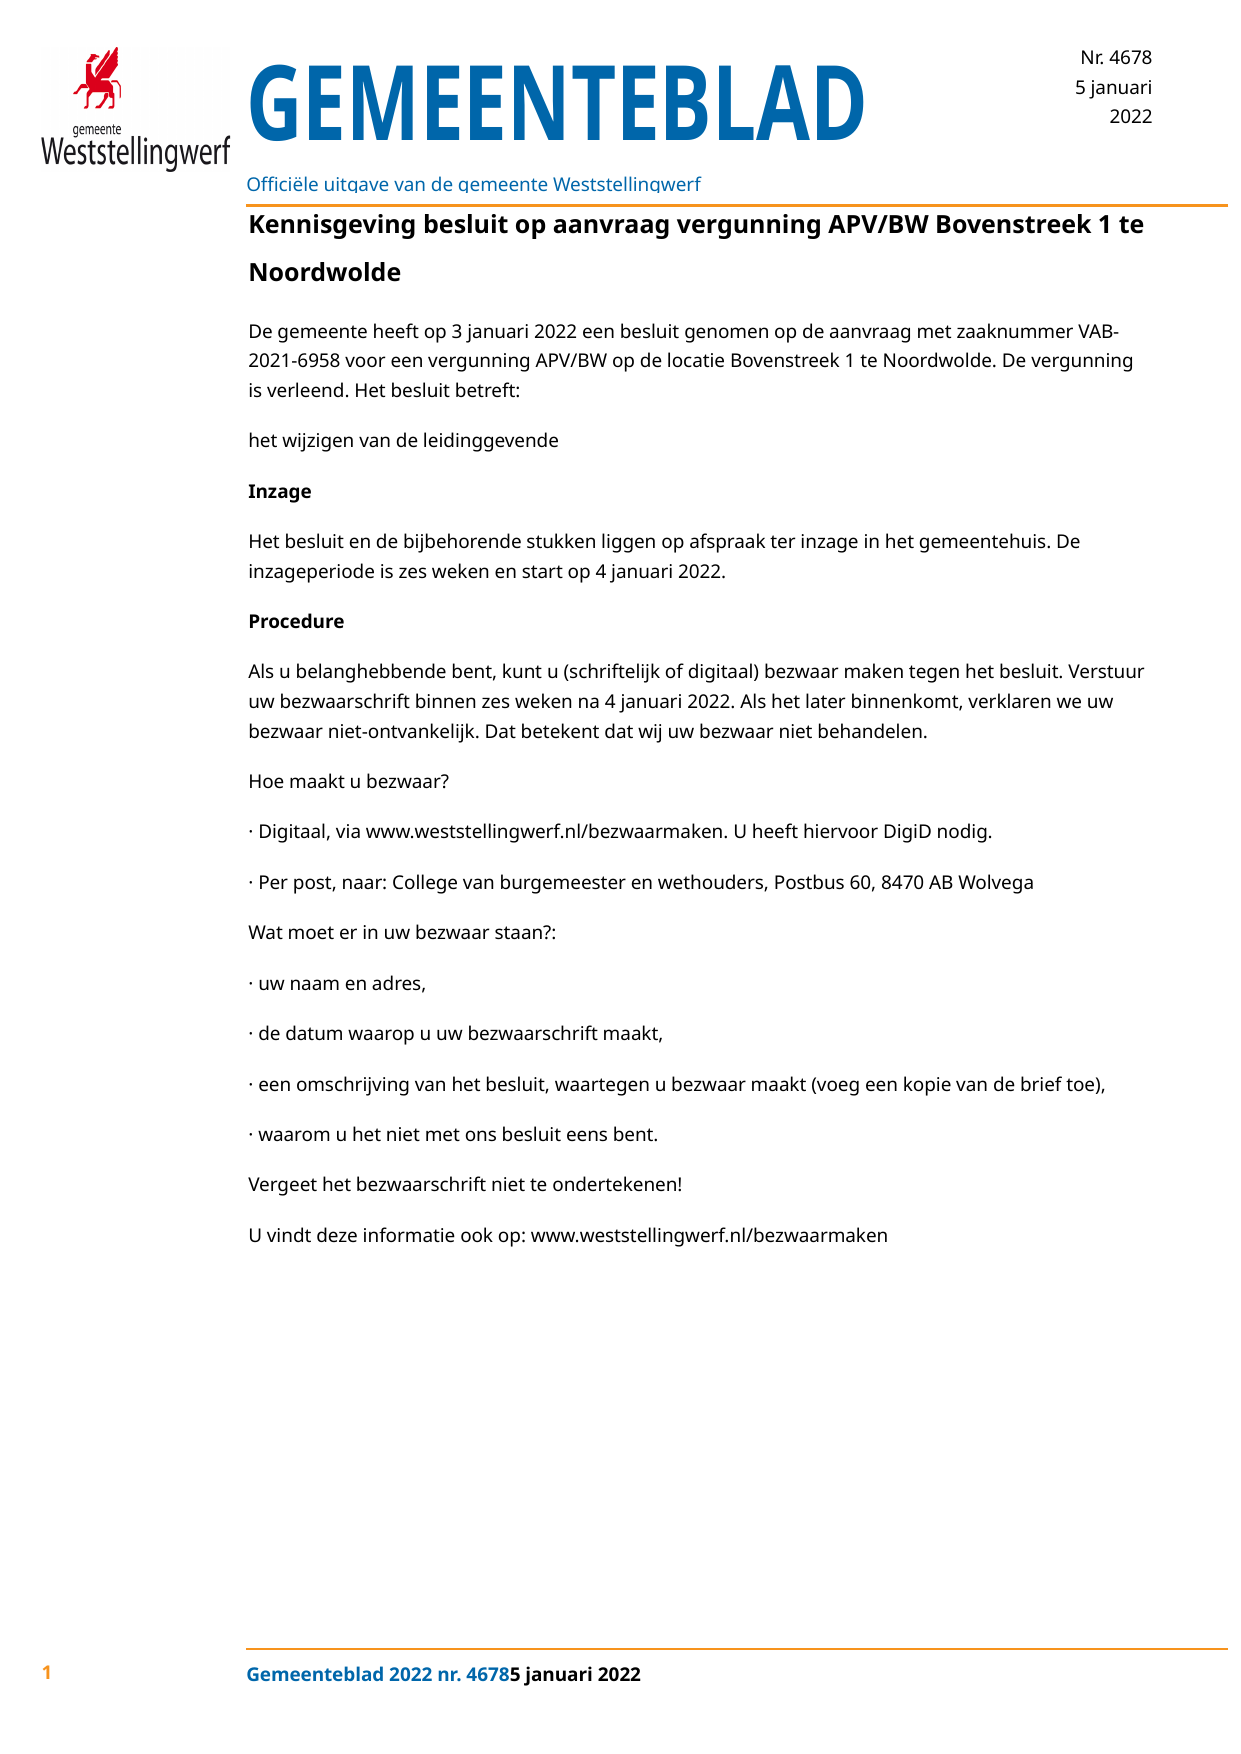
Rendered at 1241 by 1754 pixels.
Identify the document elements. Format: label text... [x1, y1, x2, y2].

text · een omschrijving van het besluit, waartegen u bezwaar maakt (voeg een kopie van de brief toe), [248, 1071, 1152, 1097]
text Inzage [248, 478, 1152, 504]
text Als u belanghebbende bent, kunt u (schriftelijk of digitaal) bezwaar maken tegen het besluit. Verstuur uw bezwaarschrift binnen zes weken na 4 januari 2022. Als het later binnenkomt, verklaren we uw bezwaar niet-ontvankelijk. Dat betekent dat wij uw bezwaar niet behandelen. [248, 659, 1152, 744]
text Vergeet het bezwaarschrift niet te ondertekenen! [248, 1172, 1152, 1197]
picture [41, 47, 231, 172]
text Procedure [248, 608, 1152, 634]
text · Per post, naar: College van burgemeester en wethouders, Postbus 60, 8470 AB Wolvega [248, 869, 1152, 895]
text · waarom u het niet met ons besluit eens bent. [248, 1121, 1152, 1147]
text U vindt deze informatie ook op: www.weststellingwerf.nl/bezwaarmaken [248, 1222, 1152, 1248]
text Wat moet er in uw bezwaar staan?: [248, 919, 1152, 945]
text Hoe maakt u bezwaar? [248, 768, 1152, 794]
text Het besluit en de bijbehorende stukken liggen op afspraak ter inzage in het gemeentehuis. De inzageperiode is zes weken en start op 4 januari 2022. [248, 528, 1152, 584]
text het wijzigen van de leidinggevende [248, 427, 1152, 453]
text · de datum waarop u uw bezwaarschrift maakt, [248, 1020, 1152, 1046]
text De gemeente heeft op 3 januari 2022 een besluit genomen op de aanvraag met zaaknummer VAB-2021-6958 voor een vergunning APV/BW op de locatie Bovenstreek 1 te Noordwolde. De vergunning is verleend. Het besluit betreft: [248, 318, 1152, 403]
text · Digitaal, via www.weststellingwerf.nl/bezwaarmaken. U heeft hiervoor DigiD nodig. [248, 819, 1152, 844]
text Kennisgeving besluit op aanvraag vergunning APV/BW Bovenstreek 1 te Noordwolde [248, 207, 1152, 288]
text · uw naam en adres, [248, 970, 1152, 996]
